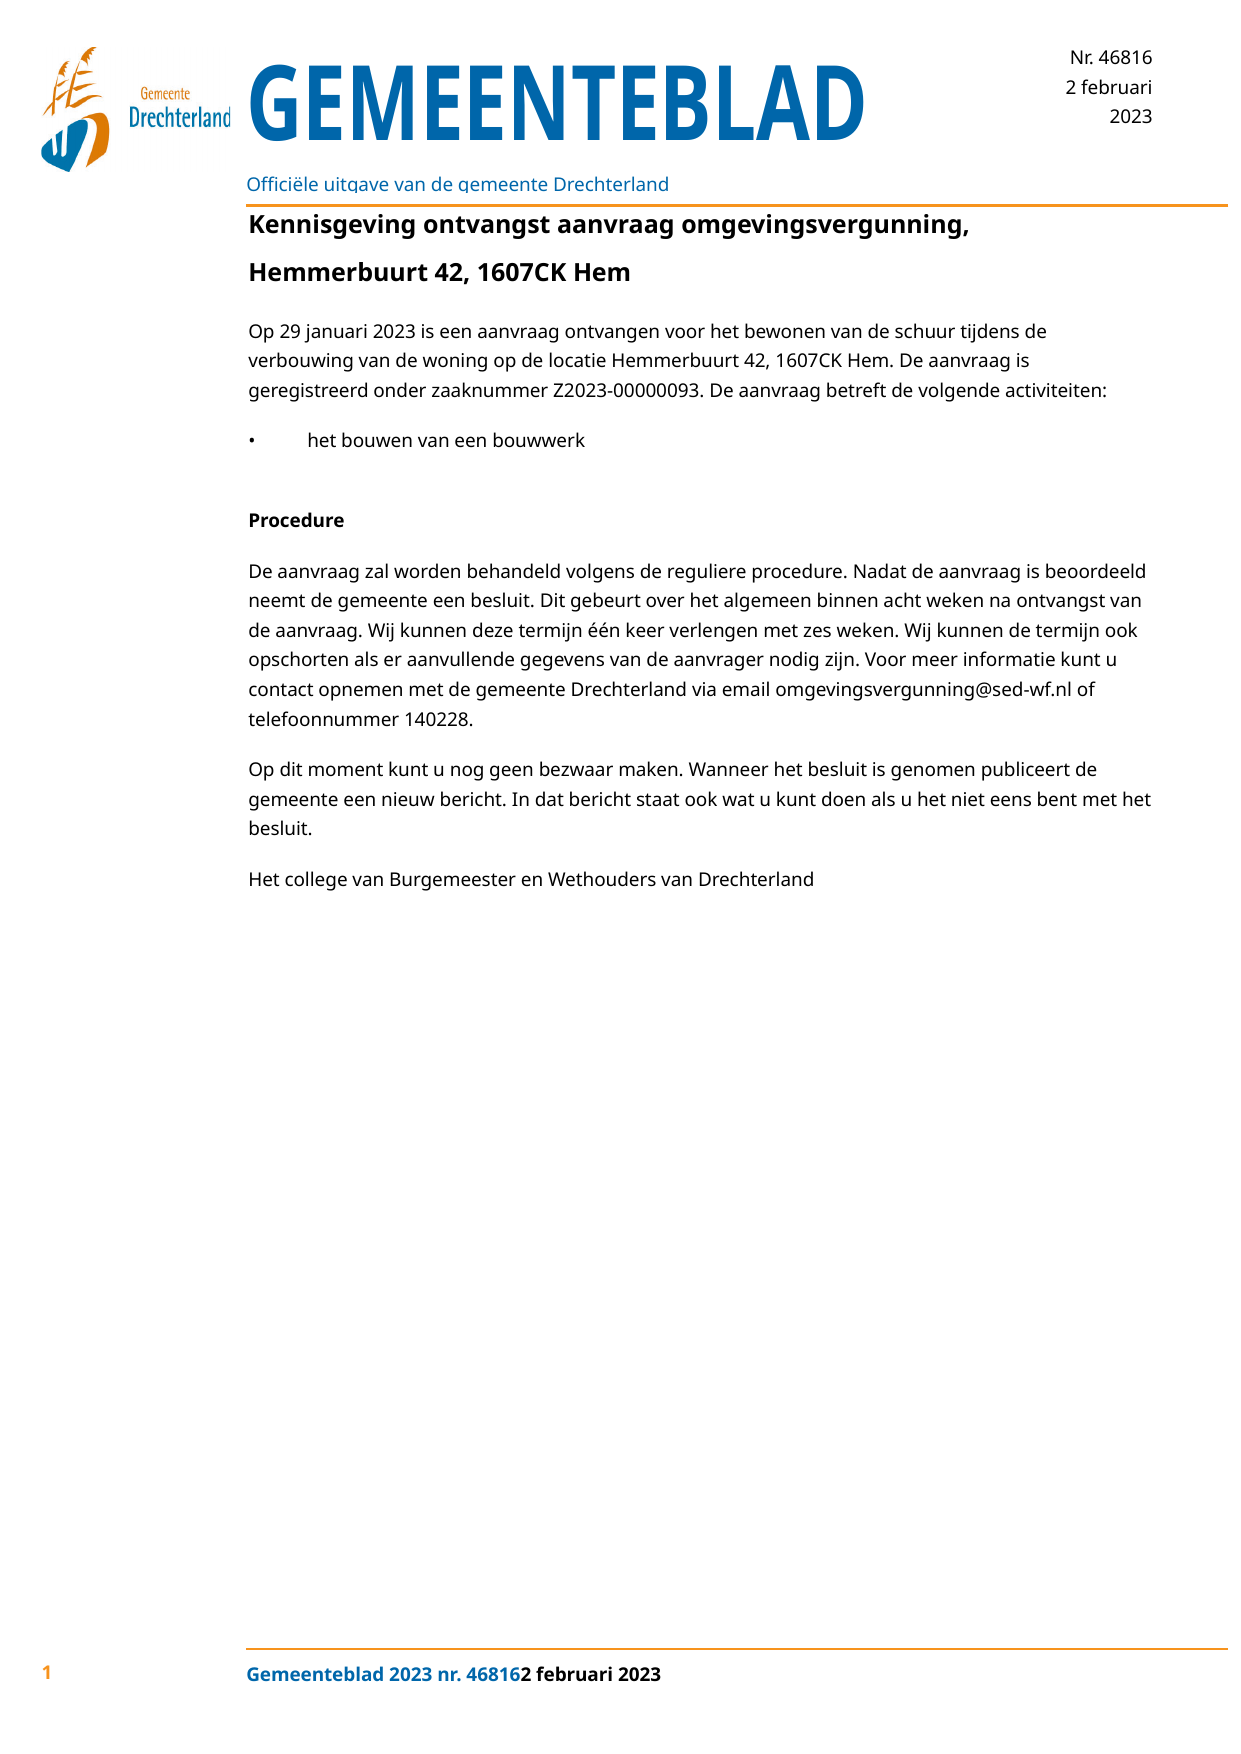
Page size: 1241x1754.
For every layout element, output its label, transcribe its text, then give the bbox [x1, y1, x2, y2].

text De aanvraag zal worden behandeld volgens de reguliere procedure. Nadat de aanvraag is beoordeeld neemt de gemeente een besluit. Dit gebeurt over het algemeen binnen acht weken na ontvangst van de aanvraag. Wij kunnen deze termijn één keer verlengen met zes weken. Wij kunnen de termijn ook opschorten als er aanvullende gegevens van de aanvrager nodig zijn. Voor meer informatie kunt u contact opnemen met de gemeente Drechterland via email omgevingsvergunning@sed-wf.nl of telefoonnummer 140228. [248, 558, 1152, 732]
picture [41, 158, 64, 172]
text Op 29 januari 2023 is een aanvraag ontvangen voor het bewonen van de schuur tijdens de verbouwing van de woning op de locatie Hemmerbuurt 42, 1607CK Hem. De aanvraag is geregistreerd onder zaaknummer Z2023-00000093. De aanvraag betreft de volgende activiteiten: [248, 318, 1152, 403]
text Procedure [248, 507, 1152, 533]
text Kennisgeving ontvangst aanvraag omgevingsvergunning, Hemmerbuurt 42, 1607CK Hem [248, 207, 1152, 288]
picture [41, 47, 231, 172]
text Het college van Burgemeester en Wethouders van Drechterland [248, 866, 1152, 892]
text Op dit moment kunt u nog geen bezwaar maken. Wanneer het besluit is genomen publiceert de gemeente een nieuw bericht. In dat bericht staat ook wat u kunt doen als u het niet eens bent met het besluit. [248, 756, 1152, 841]
picture [226, 115, 231, 124]
list het bouwen van een bouwwerk [248, 427, 1152, 453]
